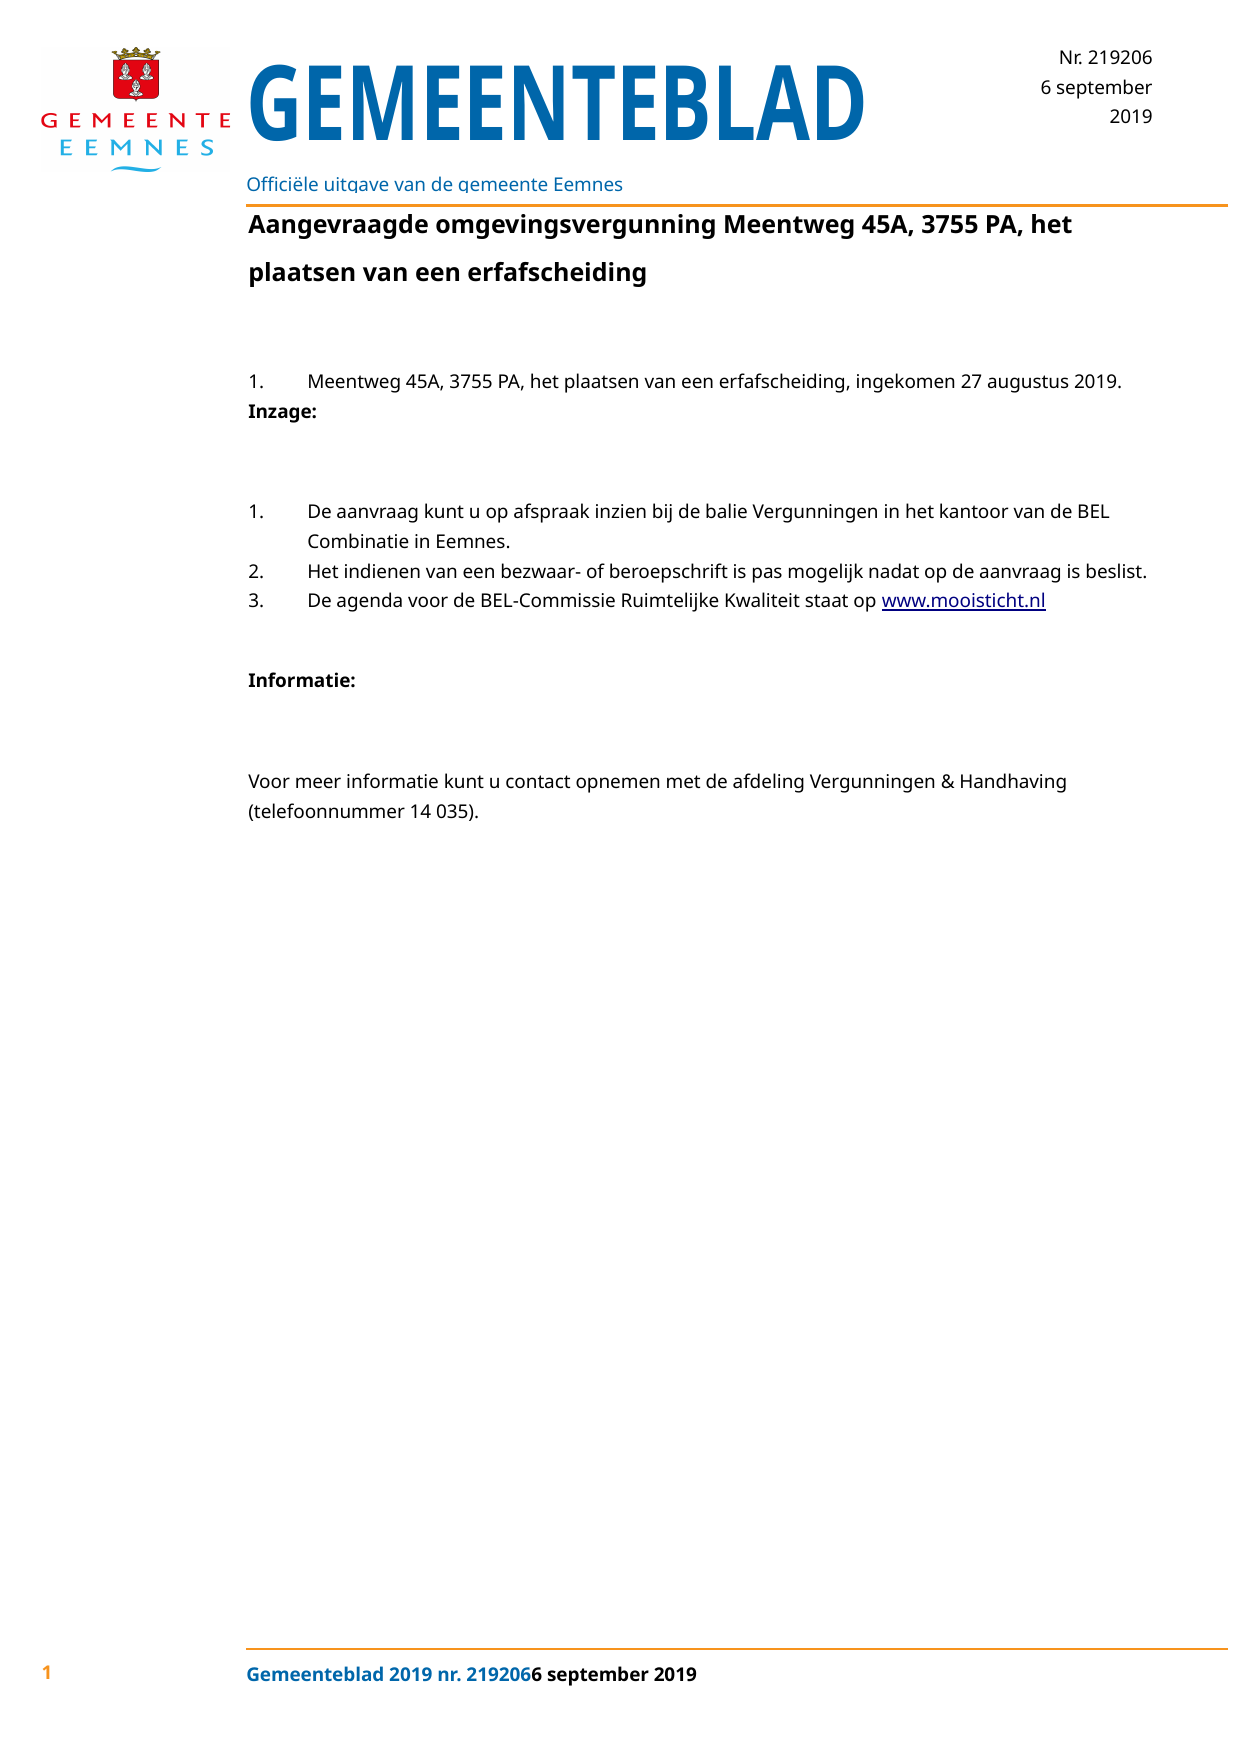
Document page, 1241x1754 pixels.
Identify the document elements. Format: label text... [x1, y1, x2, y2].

list Meentweg 45A, 3755 PA, het plaatsen van een erfafscheiding, ingekomen 27 augustus 2019. [248, 368, 1152, 394]
picture [41, 47, 231, 172]
list De agenda voor de BEL-Commissie Ruimtelijke Kwaliteit staat op www.mooisticht.nl [248, 587, 1152, 613]
list Het indienen van een bezwaar- of beroepschrift is pas mogelijk nadat op de aanvraag is beslist. [248, 558, 1152, 584]
list De aanvraag kunt u op afspraak inzien bij de balie Vergunningen in het kantoor van de BEL Combinatie in Eemnes. [248, 499, 1152, 554]
text Voor meer informatie kunt u contact opnemen met de afdeling Vergunningen & Handhaving (telefoonnummer 14 035). [248, 768, 1152, 824]
text Aangevraagde omgevingsvergunning Meentweg 45A, 3755 PA, het plaatsen van een erfafscheiding [248, 207, 1152, 288]
text Inzage: [248, 398, 1152, 424]
text Informatie: [248, 667, 1152, 693]
